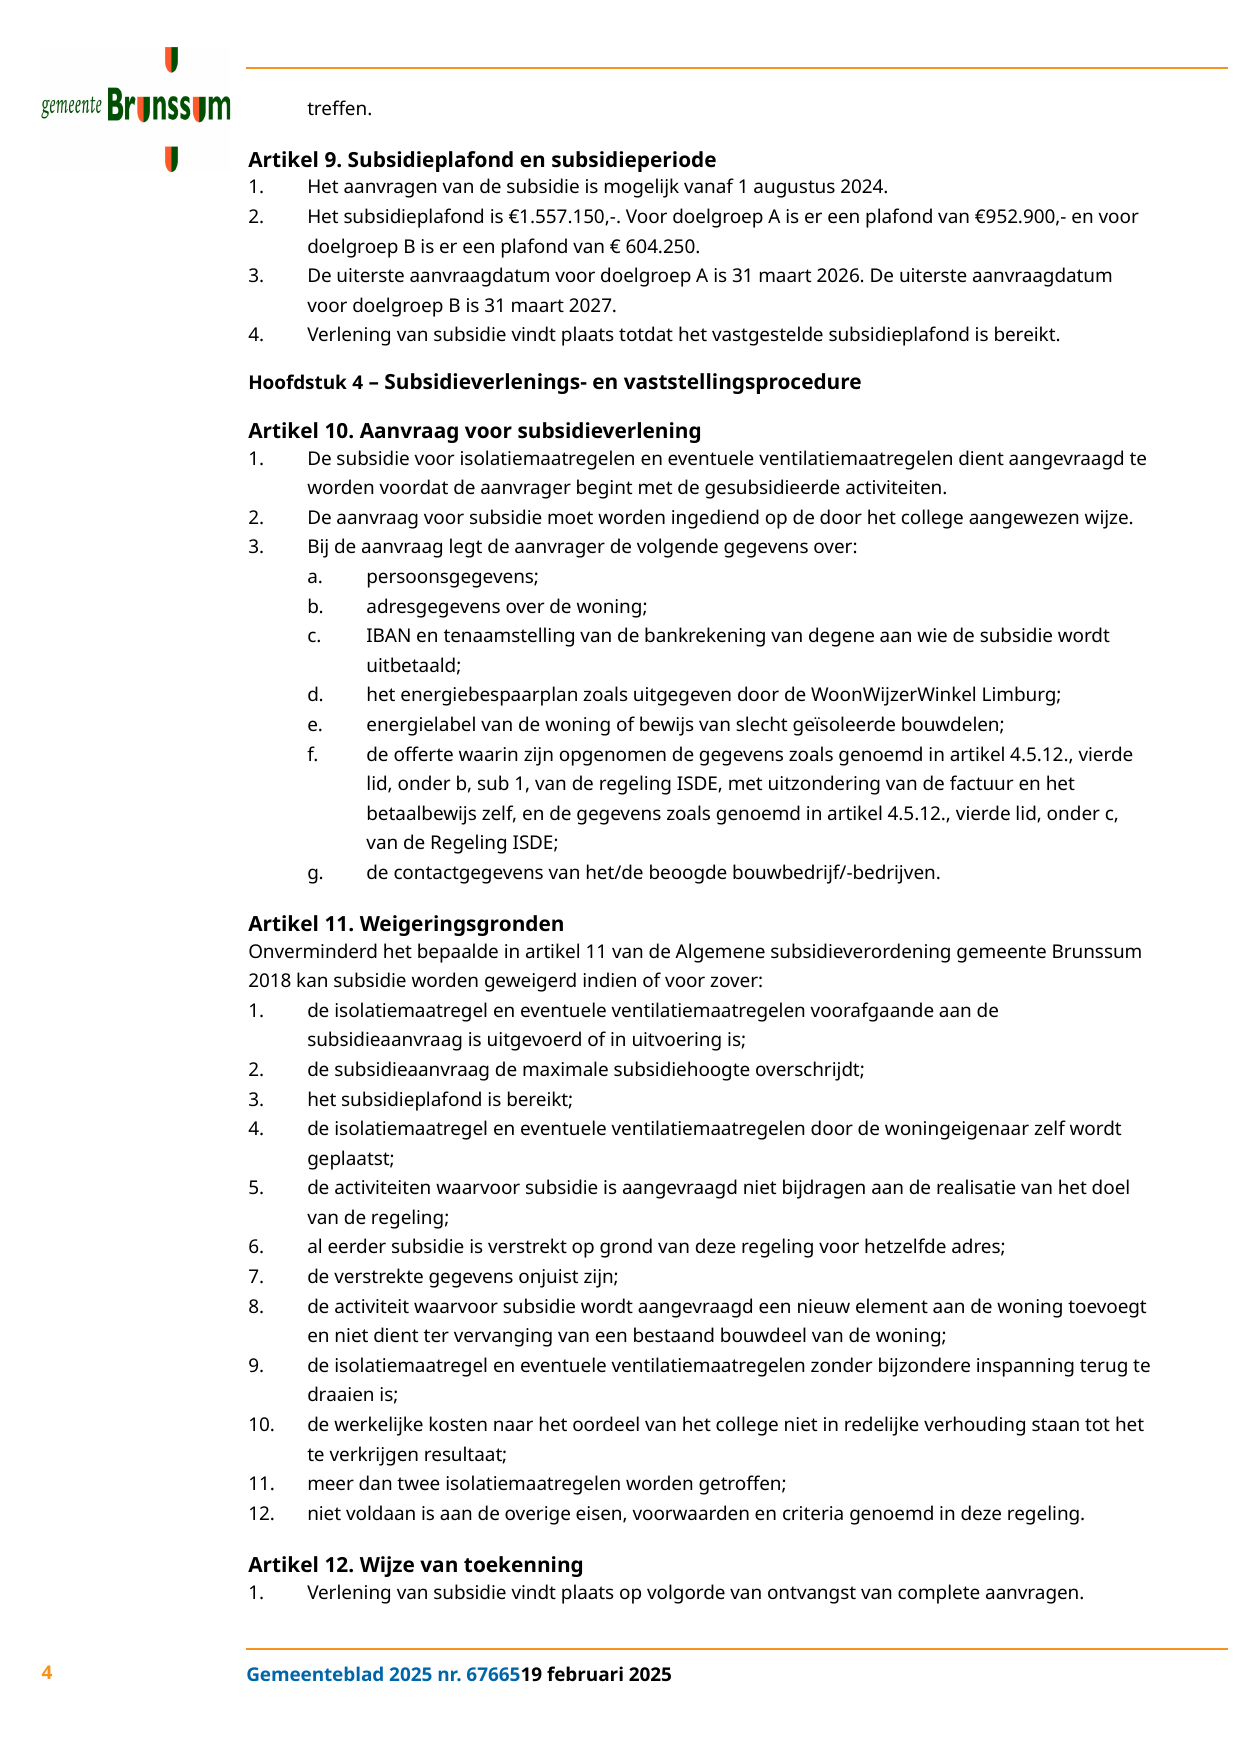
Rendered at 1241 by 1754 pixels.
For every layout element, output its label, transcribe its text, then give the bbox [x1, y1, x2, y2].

text Onverminderd het bepaalde in artikel 11 van de Algemene subsidieverordening gemeente Brunssum 2018 kan subsidie worden geweigerd indien of voor zover: [248, 938, 1152, 993]
list de werkelijke kosten naar het oordeel van het college niet in redelijke verhouding staan tot het te verkrijgen resultaat; [248, 1411, 1152, 1467]
list Het subsidieplafond is €1.557.150,-. Voor doelgroep A is er een plafond van €952.900,- en voor doelgroep B is er een plafond van € 604.250. [248, 203, 1152, 258]
list al eerder subsidie is verstrekt op grond van deze regeling voor hetzelfde adres; [248, 1234, 1152, 1259]
list De subsidie voor isolatiemaatregelen en eventuele ventilatiemaatregelen dient aangevraagd te worden voordat de aanvrager begint met de gesubsidieerde activiteiten. [248, 445, 1152, 500]
list treffen. [248, 95, 1152, 121]
list de isolatiemaatregel en eventuele ventilatiemaatregelen voorafgaande aan de subsidieaanvraag is uitgevoerd of in uitvoering is; [248, 997, 1152, 1052]
list het energiebespaarplan zoals uitgegeven door de WoonWijzerWinkel Limburg; [307, 682, 1152, 707]
text Artikel 11. Weigeringsgronden [248, 909, 1152, 938]
list De uiterste aanvraagdatum voor doelgroep A is 31 maart 2026. De uiterste aanvraagdatum voor doelgroep B is 31 maart 2027. [248, 262, 1152, 318]
text Artikel 12. Wijze van toekenning [248, 1550, 1152, 1579]
list Verlening van subsidie vindt plaats totdat het vastgestelde subsidieplafond is bereikt. [248, 322, 1152, 347]
list Het aanvragen van de subsidie is mogelijk vanaf 1 augustus 2024. [248, 174, 1152, 199]
list adresgegevens over de woning; [307, 593, 1152, 618]
list de offerte waarin zijn opgenomen de gegevens zoals genoemd in artikel 4.5.12., vierde lid, onder b, sub 1, van de regeling ISDE, met uitzondering van de factuur en het betaalbewijs zelf, en de gegevens zoals genoemd in artikel 4.5.12., vierde lid, onder c, van de Regeling ISDE; [307, 741, 1152, 855]
list de contactgegevens van het/de beoogde bouwbedrijf/-bedrijven. [307, 859, 1152, 885]
list de activiteit waarvoor subsidie wordt aangevraagd een nieuw element aan de woning toevoegt en niet dient ter vervanging van een bestaand bouwdeel van de woning; [248, 1293, 1152, 1348]
list de subsidieaanvraag de maximale subsidiehoogte overschrijdt; [248, 1056, 1152, 1082]
list meer dan twee isolatiemaatregelen worden getroffen; [248, 1470, 1152, 1496]
list Bij de aanvraag legt de aanvrager de volgende gegevens over: [248, 534, 1152, 559]
list de isolatiemaatregel en eventuele ventilatiemaatregelen zonder bijzondere inspanning terug te draaien is; [248, 1352, 1152, 1407]
list niet voldaan is aan de overige eisen, voorwaarden en criteria genoemd in deze regeling. [248, 1500, 1152, 1526]
picture [41, 47, 231, 172]
list de verstrekte gegevens onjuist zijn; [248, 1263, 1152, 1289]
list Verlening van subsidie vindt plaats op volgorde van ontvangst van complete aanvragen. [248, 1579, 1152, 1604]
list De aanvraag voor subsidie moet worden ingediend op de door het college aangewezen wijze. [248, 504, 1152, 530]
list IBAN en tenaamstelling van de bankrekening van degene aan wie de subsidie wordt uitbetaald; [307, 622, 1152, 678]
list persoonsgegevens; [307, 563, 1152, 589]
text Hoofdstuk 4 – Subsidieverlenings- en vaststellingsprocedure [248, 367, 1152, 396]
list de activiteiten waarvoor subsidie is aangevraagd niet bijdragen aan de realisatie van het doel van de regeling; [248, 1174, 1152, 1230]
list de isolatiemaatregel en eventuele ventilatiemaatregelen door de woningeigenaar zelf wordt geplaatst; [248, 1115, 1152, 1171]
text Artikel 10. Aanvraag voor subsidieverlening [248, 416, 1152, 445]
list het subsidieplafond is bereikt; [248, 1086, 1152, 1112]
list energielabel van de woning of bewijs van slecht geïsoleerde bouwdelen; [307, 711, 1152, 737]
text Artikel 9. Subsidieplafond en subsidieperiode [248, 145, 1152, 174]
